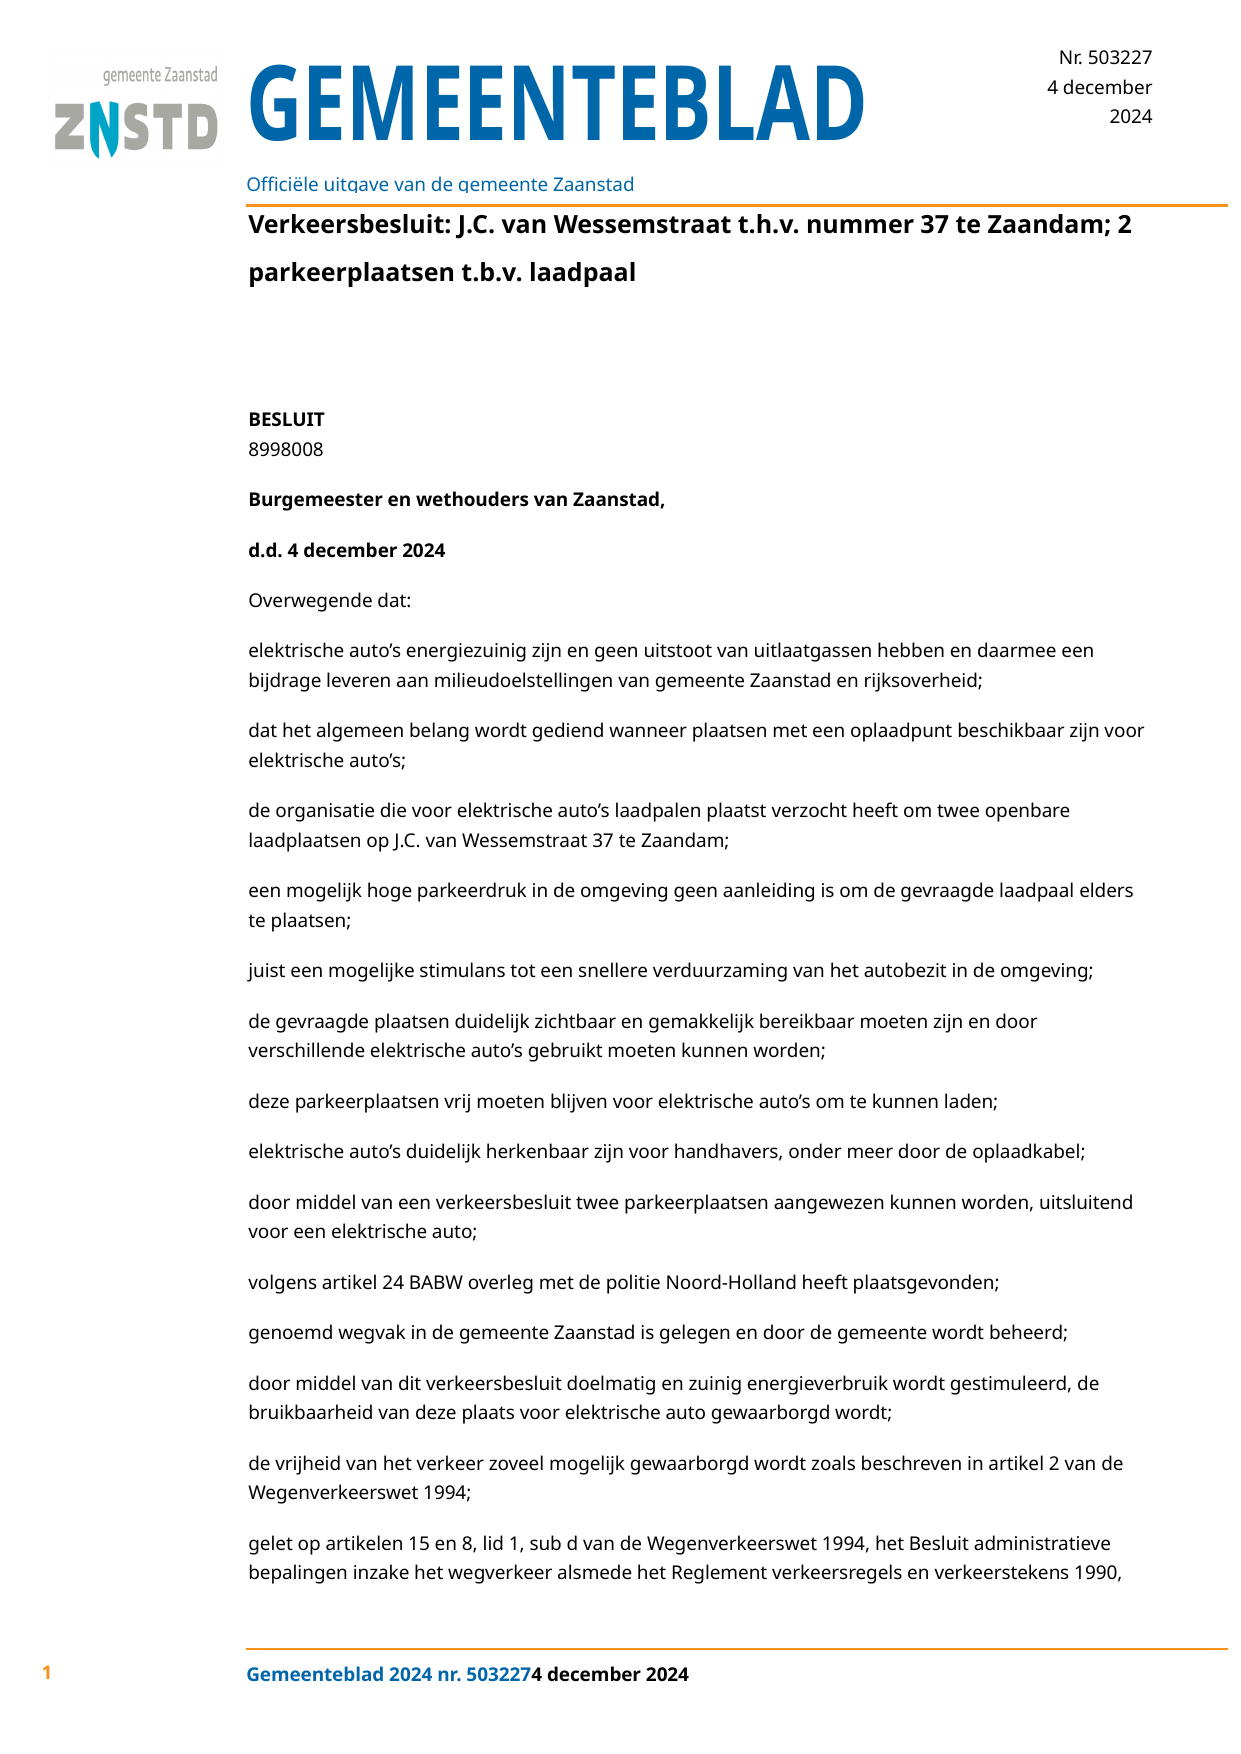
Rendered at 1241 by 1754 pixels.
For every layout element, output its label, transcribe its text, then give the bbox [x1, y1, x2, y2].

text deze parkeerplaatsen vrij moeten blijven voor elektrische auto’s om te kunnen laden; [248, 1088, 1152, 1114]
text Verkeersbesluit: J.C. van Wessemstraat t.h.v. nummer 37 te Zaandam; 2 parkeerplaatsen t.b.v. laadpaal [248, 207, 1152, 288]
text de gevraagde plaatsen duidelijk zichtbaar en gemakkelijk bereikbaar moeten zijn en door verschillende elektrische auto’s gebruikt moeten kunnen worden; [248, 1008, 1152, 1063]
text door middel van dit verkeersbesluit doelmatig en zuinig energieverbruik wordt gestimuleerd, de bruikbaarheid van deze plaats voor elektrische auto gewaarborgd wordt; [248, 1370, 1152, 1425]
text dat het algemeen belang wordt gediend wanneer plaatsen met een oplaadpunt beschikbaar zijn voor elektrische auto’s; [248, 718, 1152, 773]
text elektrische auto’s duidelijk herkenbaar zijn voor handhavers, onder meer door de oplaadkabel; [248, 1138, 1152, 1164]
text elektrische auto’s energiezuinig zijn en geen uitstoot van uitlaatgassen hebben en daarmee een bijdrage leveren aan milieudoelstellingen van gemeente Zaanstad en rijksoverheid; [248, 638, 1152, 693]
text de vrijheid van het verkeer zoveel mogelijk gewaarborgd wordt zoals beschreven in artikel 2 van de Wegenverkeerswet 1994; [248, 1450, 1152, 1505]
text genoemd wegvak in de gemeente Zaanstad is gelegen en door de gemeente wordt beheerd; [248, 1319, 1152, 1345]
text Burgemeester en wethouders van Zaanstad, [248, 486, 1152, 512]
text Overwegende dat: [248, 587, 1152, 613]
text BESLUIT [248, 406, 1152, 432]
text juist een mogelijke stimulans tot een snellere verduurzaming van het autobezit in de omgeving; [248, 958, 1152, 983]
picture [41, 47, 231, 172]
text volgens artikel 24 BABW overleg met de politie Noord-Holland heeft plaatsgevonden; [248, 1269, 1152, 1294]
text d.d. 4 december 2024 [248, 537, 1152, 562]
text 8998008 [248, 436, 1152, 462]
text een mogelijk hoge parkeerdruk in de omgeving geen aanleiding is om de gevraagde laadpaal elders te plaatsen; [248, 878, 1152, 933]
text door middel van een verkeersbesluit twee parkeerplaatsen aangewezen kunnen worden, uitsluitend voor een elektrische auto; [248, 1189, 1152, 1244]
text de organisatie die voor elektrische auto’s laadpalen plaatst verzocht heeft om twee openbare laadplaatsen op J.C. van Wessemstraat 37 te Zaandam; [248, 798, 1152, 853]
text gelet op artikelen 15 en 8, lid 1, sub d van de Wegenverkeerswet 1994, het Besluit administratieve bepalingen inzake het wegverkeer alsmede het Reglement verkeersregels en verkeerstekens 1990, [248, 1530, 1152, 1585]
